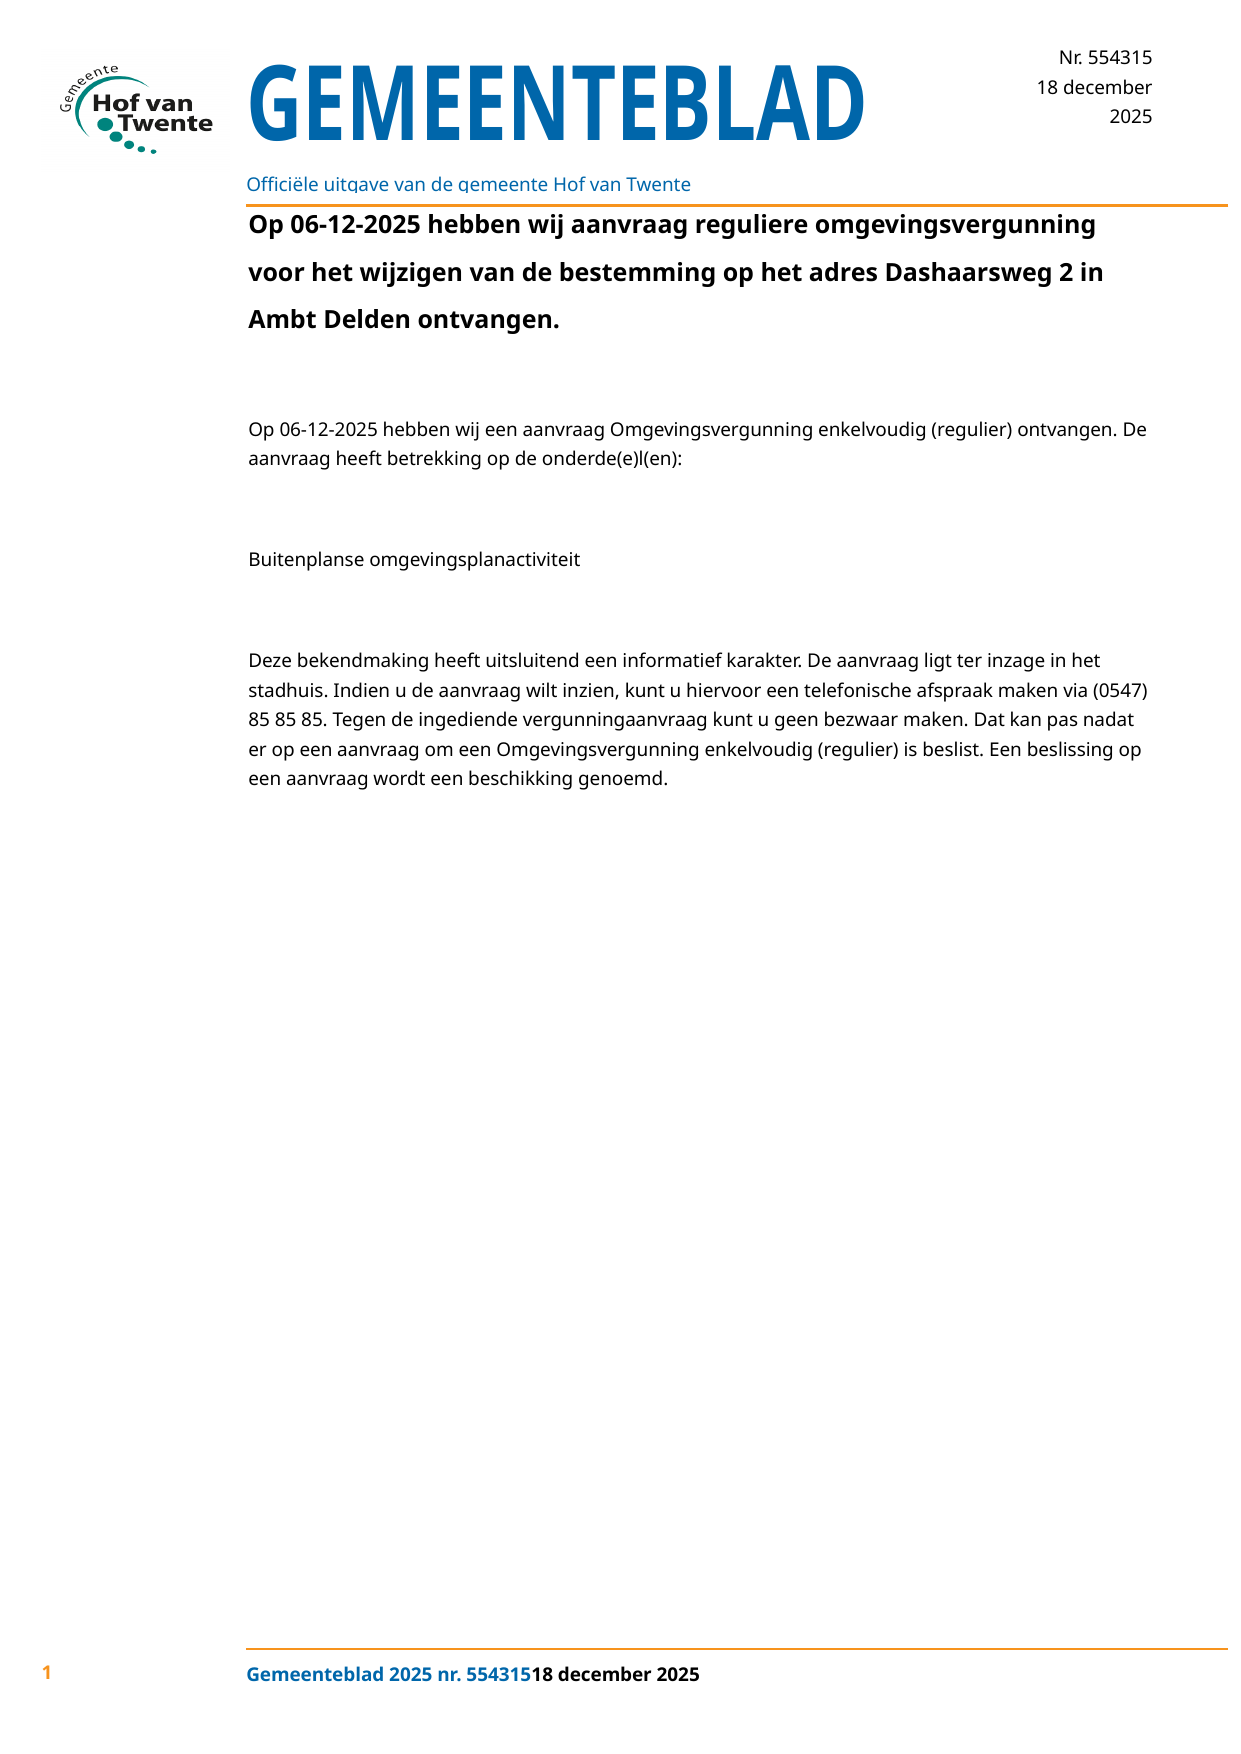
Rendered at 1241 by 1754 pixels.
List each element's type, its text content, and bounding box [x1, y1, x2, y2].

text Buitenplanse omgevingsplanactiviteit [248, 546, 1152, 572]
text Op 06-12-2025 hebben wij een aanvraag Omgevingsvergunning enkelvoudig (regulier) ontvangen. De aanvraag heeft betrekking op de onderde(e)l(en): [248, 416, 1152, 471]
text Deze bekendmaking heeft uitsluitend een informatief karakter. De aanvraag ligt ter inzage in het stadhuis. Indien u de aanvraag wilt inzien, kunt u hiervoor een telefonische afspraak maken via (0547) 85 85 85. Tegen de ingediende vergunningaanvraag kunt u geen bezwaar maken. Dat kan pas nadat er op een aanvraag om een Omgevingsvergunning enkelvoudig (regulier) is beslist. Een beslissing op een aanvraag wordt een beschikking genoemd. [248, 647, 1152, 791]
text Op 06-12-2025 hebben wij aanvraag reguliere omgevingsvergunning voor het wijzigen van de bestemming op het adres Dashaarsweg 2 in Ambt Delden ontvangen. [248, 207, 1152, 336]
picture [41, 47, 231, 172]
